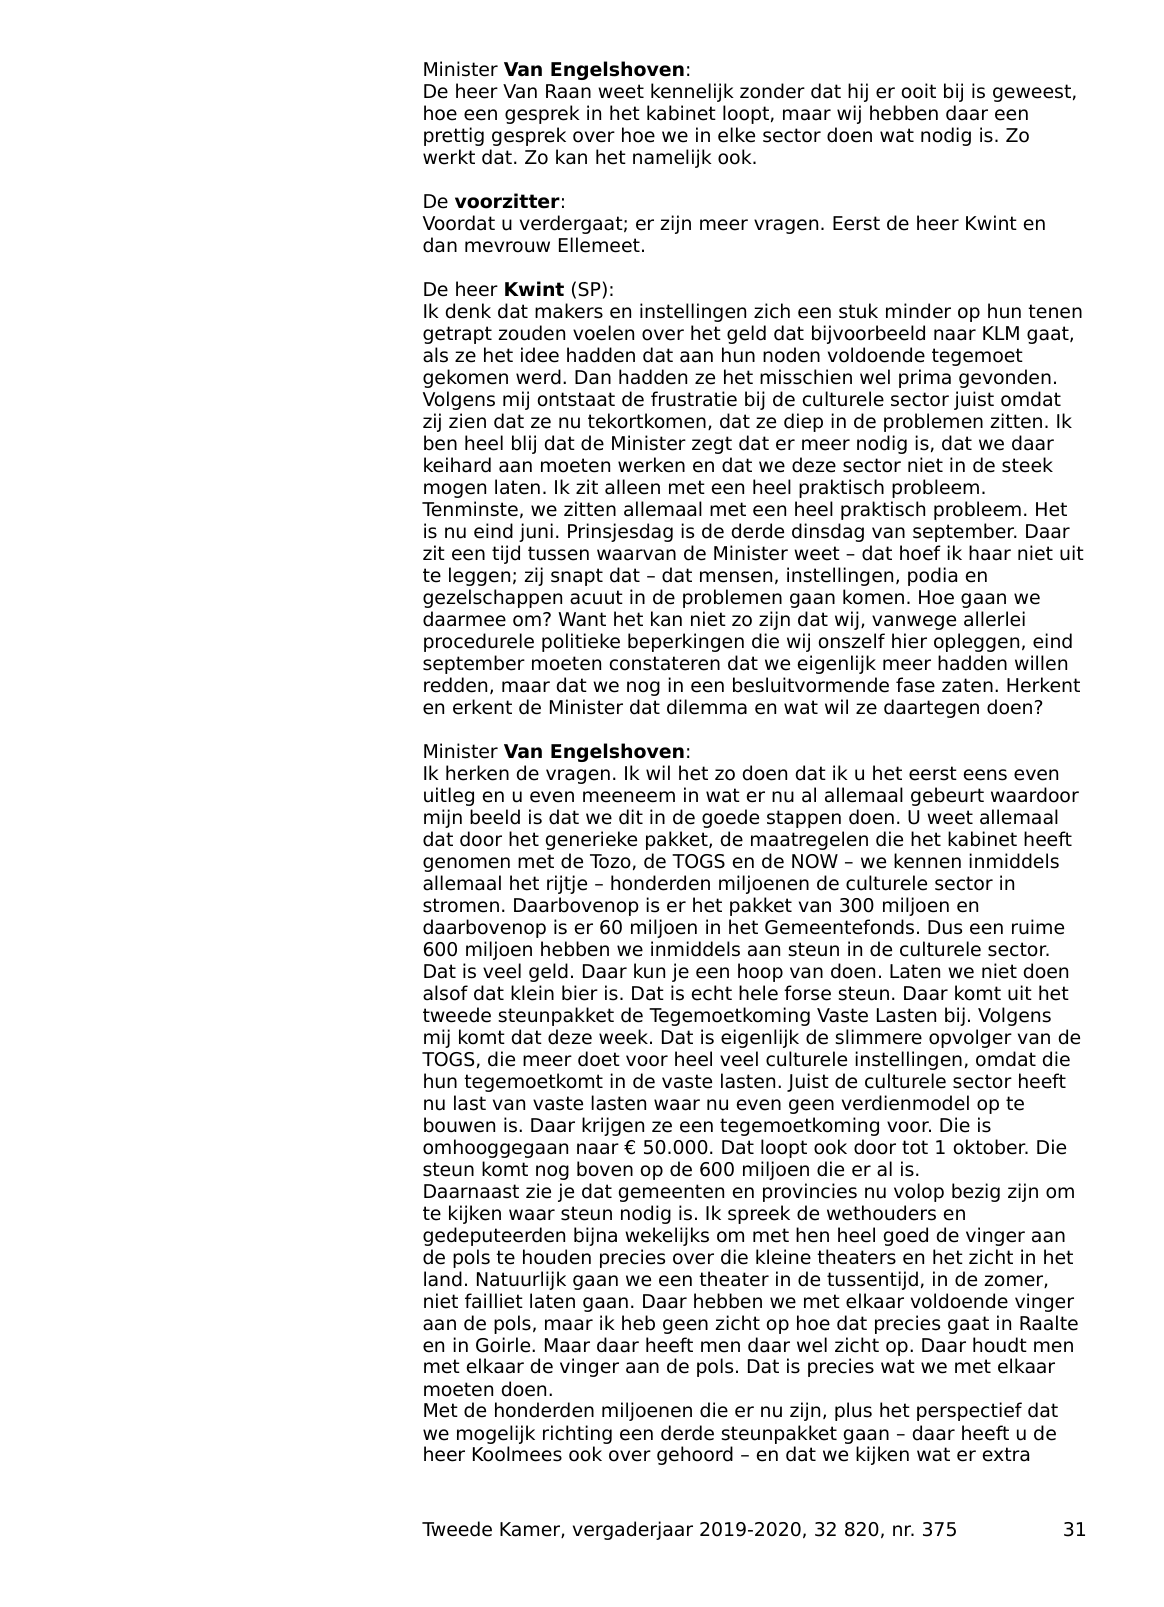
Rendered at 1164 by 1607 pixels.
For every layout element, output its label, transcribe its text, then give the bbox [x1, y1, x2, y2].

text Minister Van Engelshoven: [422, 59, 1087, 81]
text De heer Kwint (SP): [422, 279, 1087, 301]
text Minister Van Engelshoven: [422, 741, 1087, 763]
text Met de honderden miljoenen die er nu zijn, plus het perspectief dat we mogelijk richting een derde steunpakket gaan – daar heeft u de heer Koolmees ook over gehoord – en dat we kijken wat er extra [422, 1400, 1087, 1466]
text De voorzitter: [422, 191, 1087, 213]
text Ik herken de vragen. Ik wil het zo doen dat ik u het eerst eens even uitleg en u even meeneem in wat er nu al allemaal gebeurt waardoor mijn beeld is dat we dit in de goede stappen doen. U weet allemaal dat door het generieke pakket, de maatregelen die het kabinet heeft genomen met de Tozo, de TOGS en de NOW – we kennen inmiddels allemaal het rijtje – honderden miljoenen de culturele sector in stromen. Daarbovenop is er het pakket van 300 miljoen en daarbovenop is er 60 miljoen in het Gemeentefonds. Dus een ruime 600 miljoen hebben we inmiddels aan steun in de culturele sector. Dat is veel geld. Daar kun je een hoop van doen. Laten we niet doen alsof dat klein bier is. Dat is echt hele forse steun. Daar komt uit het tweede steunpakket de Tegemoetkoming Vaste Lasten bij. Volgens mij komt dat deze week. Dat is eigenlijk de slimmere opvolger van de TOGS, die meer doet voor heel veel culturele instellingen, omdat die hun tegemoetkomt in de vaste lasten. Juist de culturele sector heeft nu last van vaste lasten waar nu even geen verdienmodel op te bouwen is. Daar krijgen ze een tegemoetkoming voor. Die is omhooggegaan naar € 50.000. Dat loopt ook door tot 1 oktober. Die steun komt nog boven op de 600 miljoen die er al is. [422, 763, 1087, 1181]
text Ik denk dat makers en instellingen zich een stuk minder op hun tenen getrapt zouden voelen over het geld dat bijvoorbeeld naar KLM gaat, als ze het idee hadden dat aan hun noden voldoende tegemoet gekomen werd. Dan hadden ze het misschien wel prima gevonden. Volgens mij ontstaat de frustratie bij de culturele sector juist omdat zij zien dat ze nu tekortkomen, dat ze diep in de problemen zitten. Ik ben heel blij dat de Minister zegt dat er meer nodig is, dat we daar keihard aan moeten werken en dat we deze sector niet in de steek mogen laten. Ik zit alleen met een heel praktisch probleem. Tenminste, we zitten allemaal met een heel praktisch probleem. Het is nu eind juni. Prinsjesdag is de derde dinsdag van september. Daar zit een tijd tussen waarvan de Minister weet – dat hoef ik haar niet uit te leggen; zij snapt dat – dat mensen, instellingen, podia en gezelschappen acuut in de problemen gaan komen. Hoe gaan we daarmee om? Want het kan niet zo zijn dat wij, vanwege allerlei procedurele politieke beperkingen die wij onszelf hier opleggen, eind september moeten constateren dat we eigenlijk meer hadden willen redden, maar dat we nog in een besluitvormende fase zaten. Herkent en erkent de Minister dat dilemma en wat wil ze daartegen doen? [422, 301, 1087, 719]
text De heer Van Raan weet kennelijk zonder dat hij er ooit bij is geweest, hoe een gesprek in het kabinet loopt, maar wij hebben daar een prettig gesprek over hoe we in elke sector doen wat nodig is. Zo werkt dat. Zo kan het namelijk ook. [422, 81, 1087, 169]
text Daarnaast zie je dat gemeenten en provincies nu volop bezig zijn om te kijken waar steun nodig is. Ik spreek de wethouders en gedeputeerden bijna wekelijks om met hen heel goed de vinger aan de pols te houden precies over die kleine theaters en het zicht in het land. Natuurlijk gaan we een theater in de tussentijd, in de zomer, niet failliet laten gaan. Daar hebben we met elkaar voldoende vinger aan de pols, maar ik heb geen zicht op hoe dat precies gaat in Raalte en in Goirle. Maar daar heeft men daar wel zicht op. Daar houdt men met elkaar de vinger aan de pols. Dat is precies wat we met elkaar moeten doen. [422, 1181, 1087, 1400]
text Voordat u verdergaat; er zijn meer vragen. Eerst de heer Kwint en dan mevrouw Ellemeet. [422, 213, 1087, 257]
